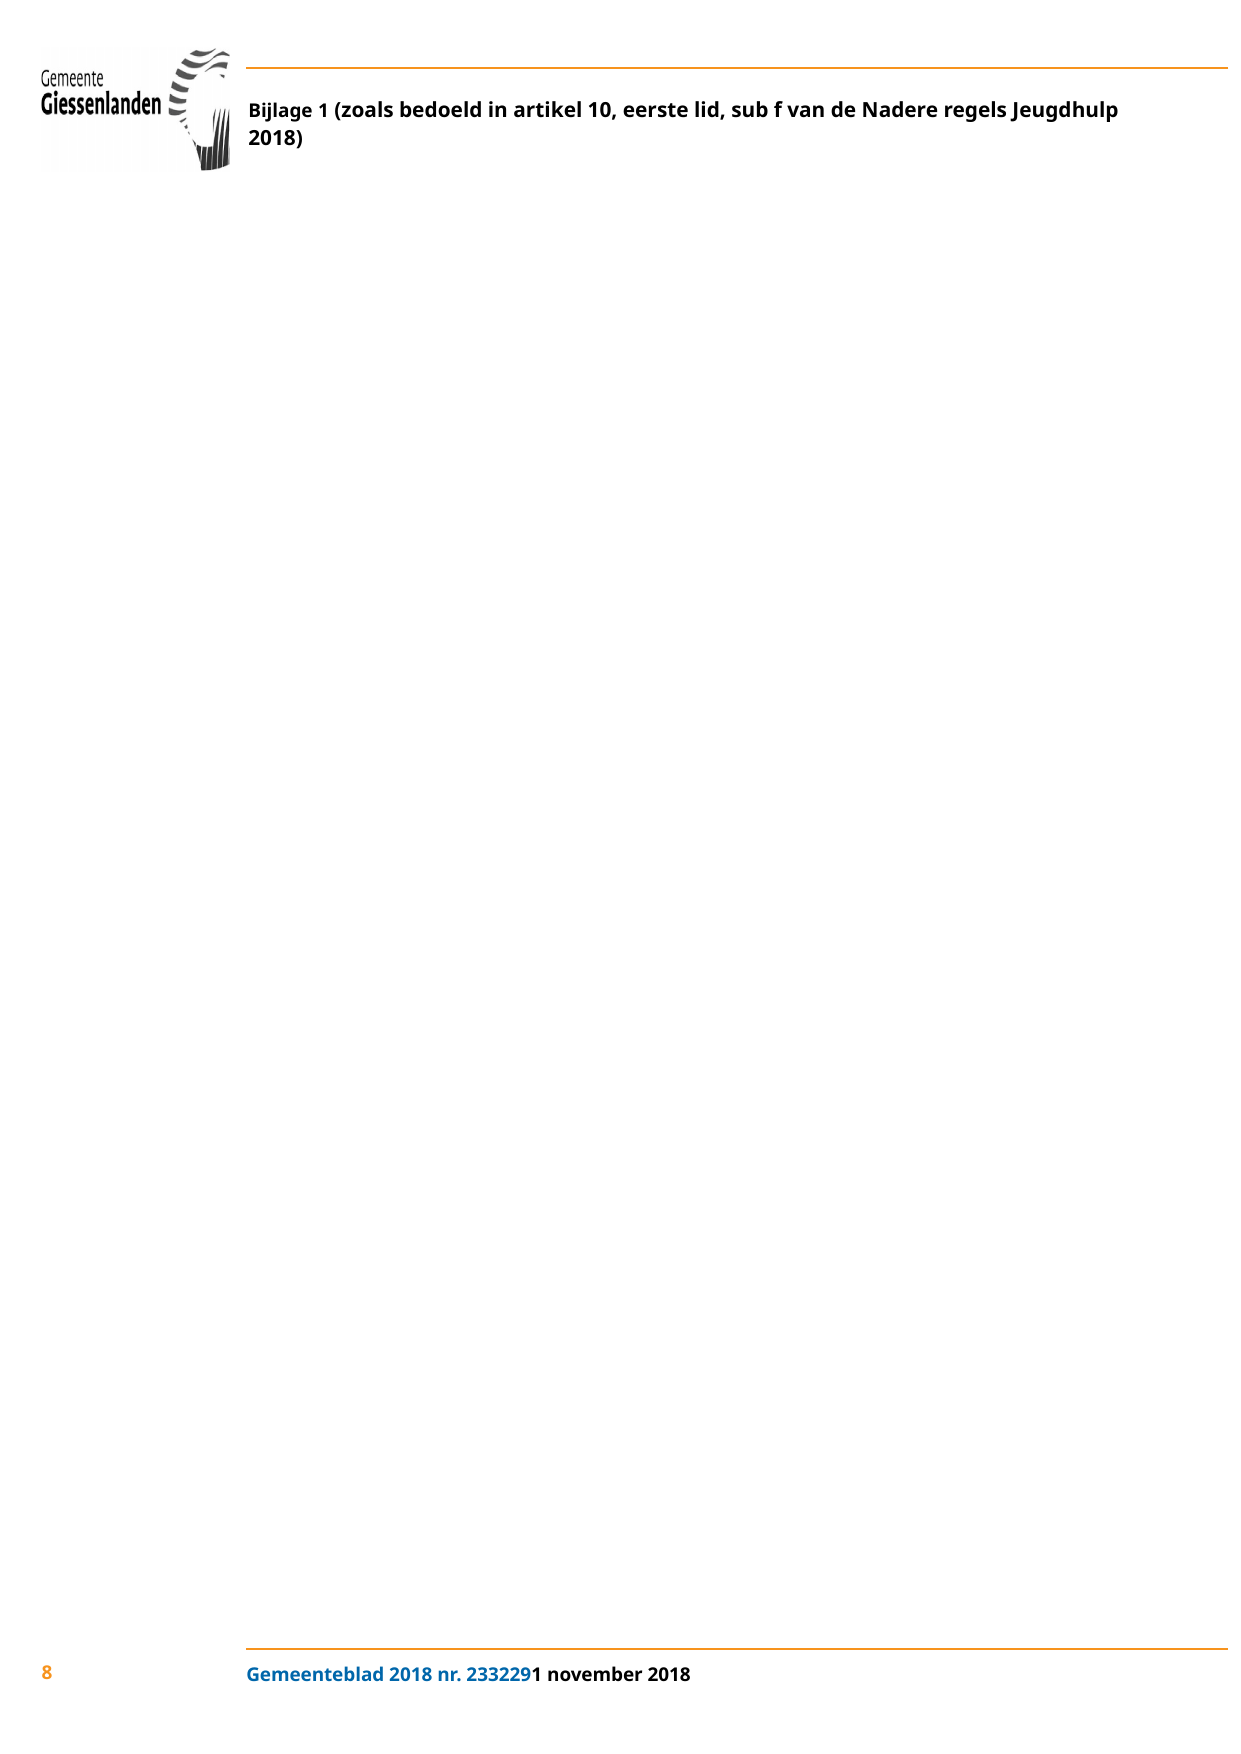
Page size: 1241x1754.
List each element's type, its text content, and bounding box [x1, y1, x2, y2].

picture [41, 47, 231, 172]
text Bijlage 1 (zoals bedoeld in artikel 10, eerste lid, sub f van de Nadere regels Jeugdhulp 2018) [248, 95, 1152, 152]
